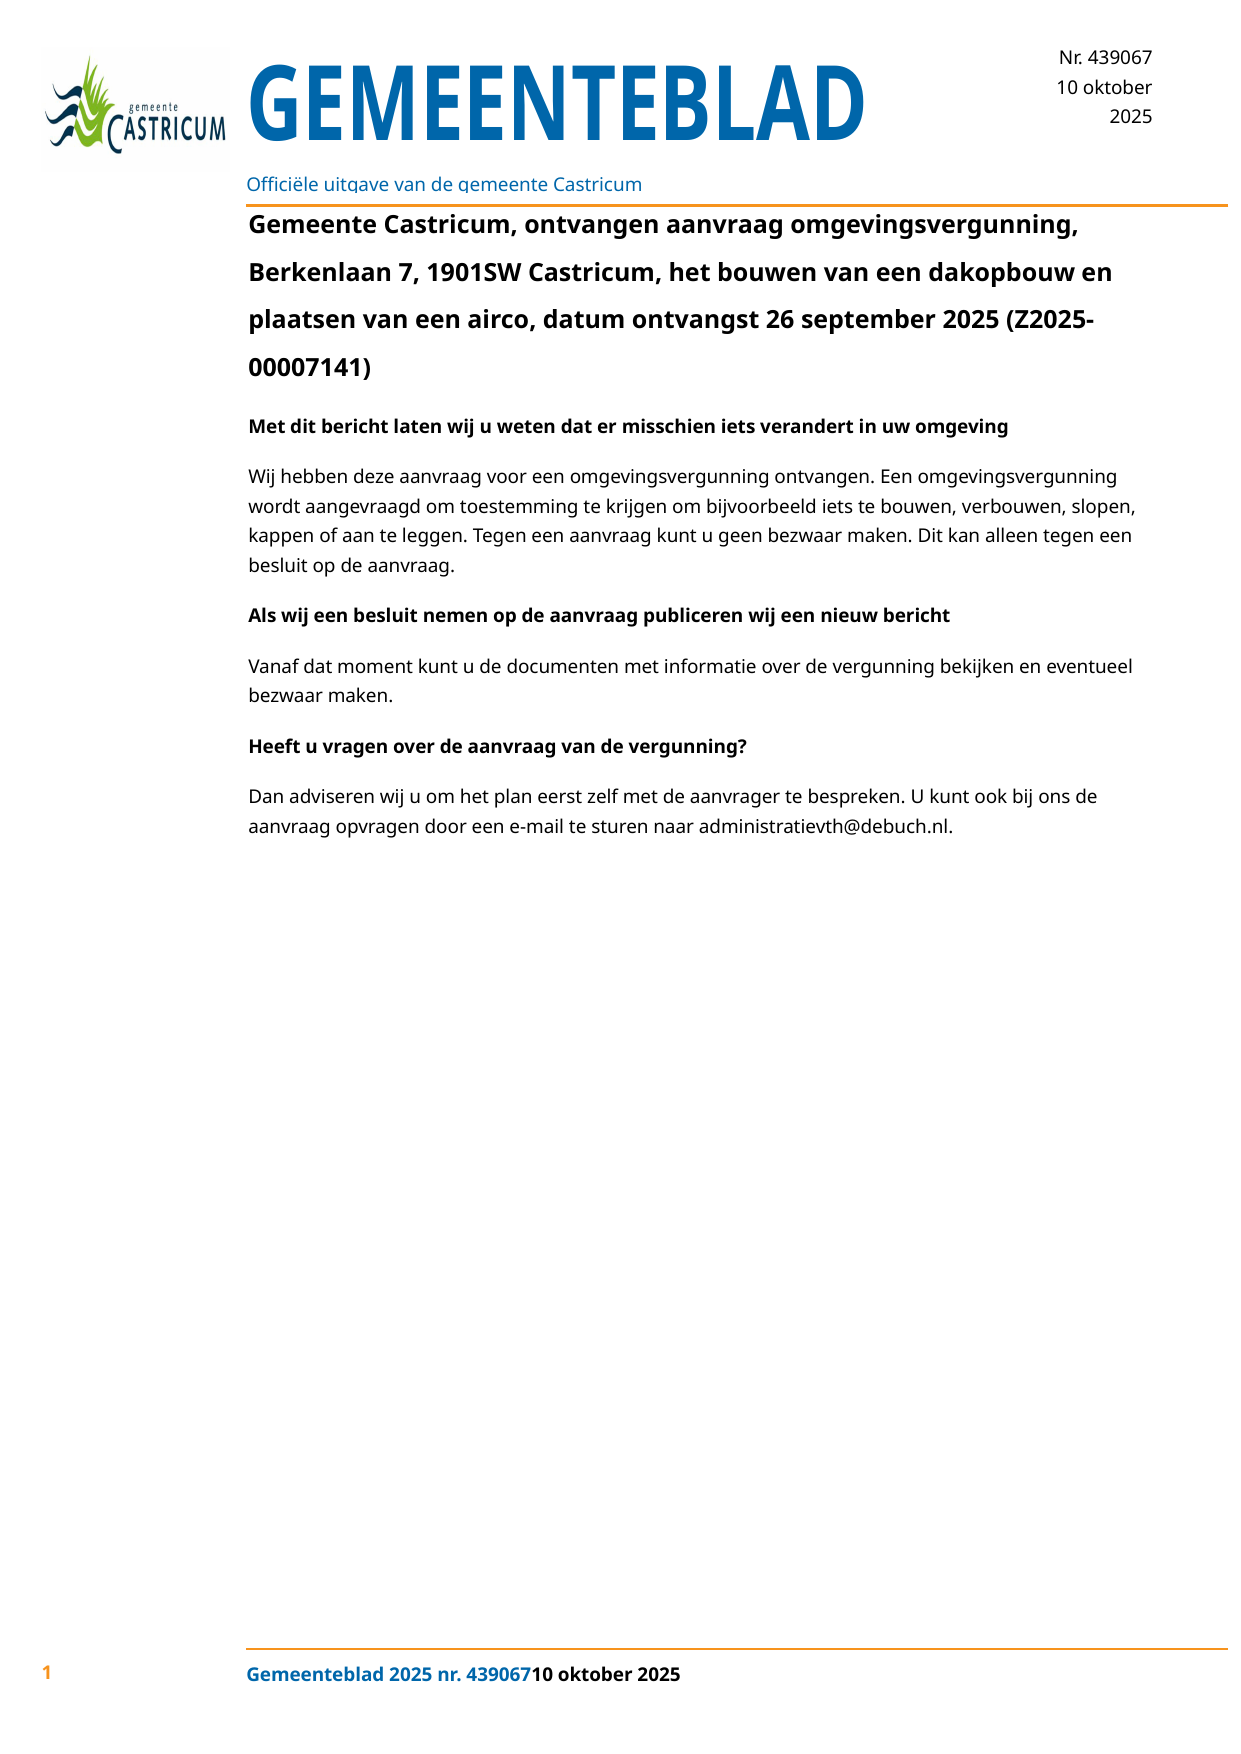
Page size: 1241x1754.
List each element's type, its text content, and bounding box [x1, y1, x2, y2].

text Als wij een besluit nemen op de aanvraag publiceren wij een nieuw bericht [248, 603, 1152, 628]
text Vanaf dat moment kunt u de documenten met informatie over de vergunning bekijken en eventueel bezwaar maken. [248, 653, 1152, 708]
text Gemeente Castricum, ontvangen aanvraag omgevingsvergunning, Berkenlaan 7, 1901SW Castricum, het bouwen van een dakopbouw en plaatsen van een airco, datum ontvangst 26 september 2025 (Z2025-00007141) [248, 207, 1152, 384]
picture [41, 47, 231, 172]
text Wij hebben deze aanvraag voor een omgevingsvergunning ontvangen. Een omgevingsvergunning wordt aangevraagd om toestemming te krijgen om bijvoorbeeld iets te bouwen, verbouwen, slopen, kappen of aan te leggen. Tegen een aanvraag kunt u geen bezwaar maken. Dit kan alleen tegen een besluit op de aanvraag. [248, 463, 1152, 578]
text Dan adviseren wij u om het plan eerst zelf met de aanvrager te bespreken. U kunt ook bij ons de aanvraag opvragen door een e-mail te sturen naar administratievth@debuch.nl. [248, 783, 1152, 839]
text Heeft u vragen over de aanvraag van de vergunning? [248, 733, 1152, 759]
text Met dit bericht laten wij u weten dat er misschien iets verandert in uw omgeving [248, 413, 1152, 439]
